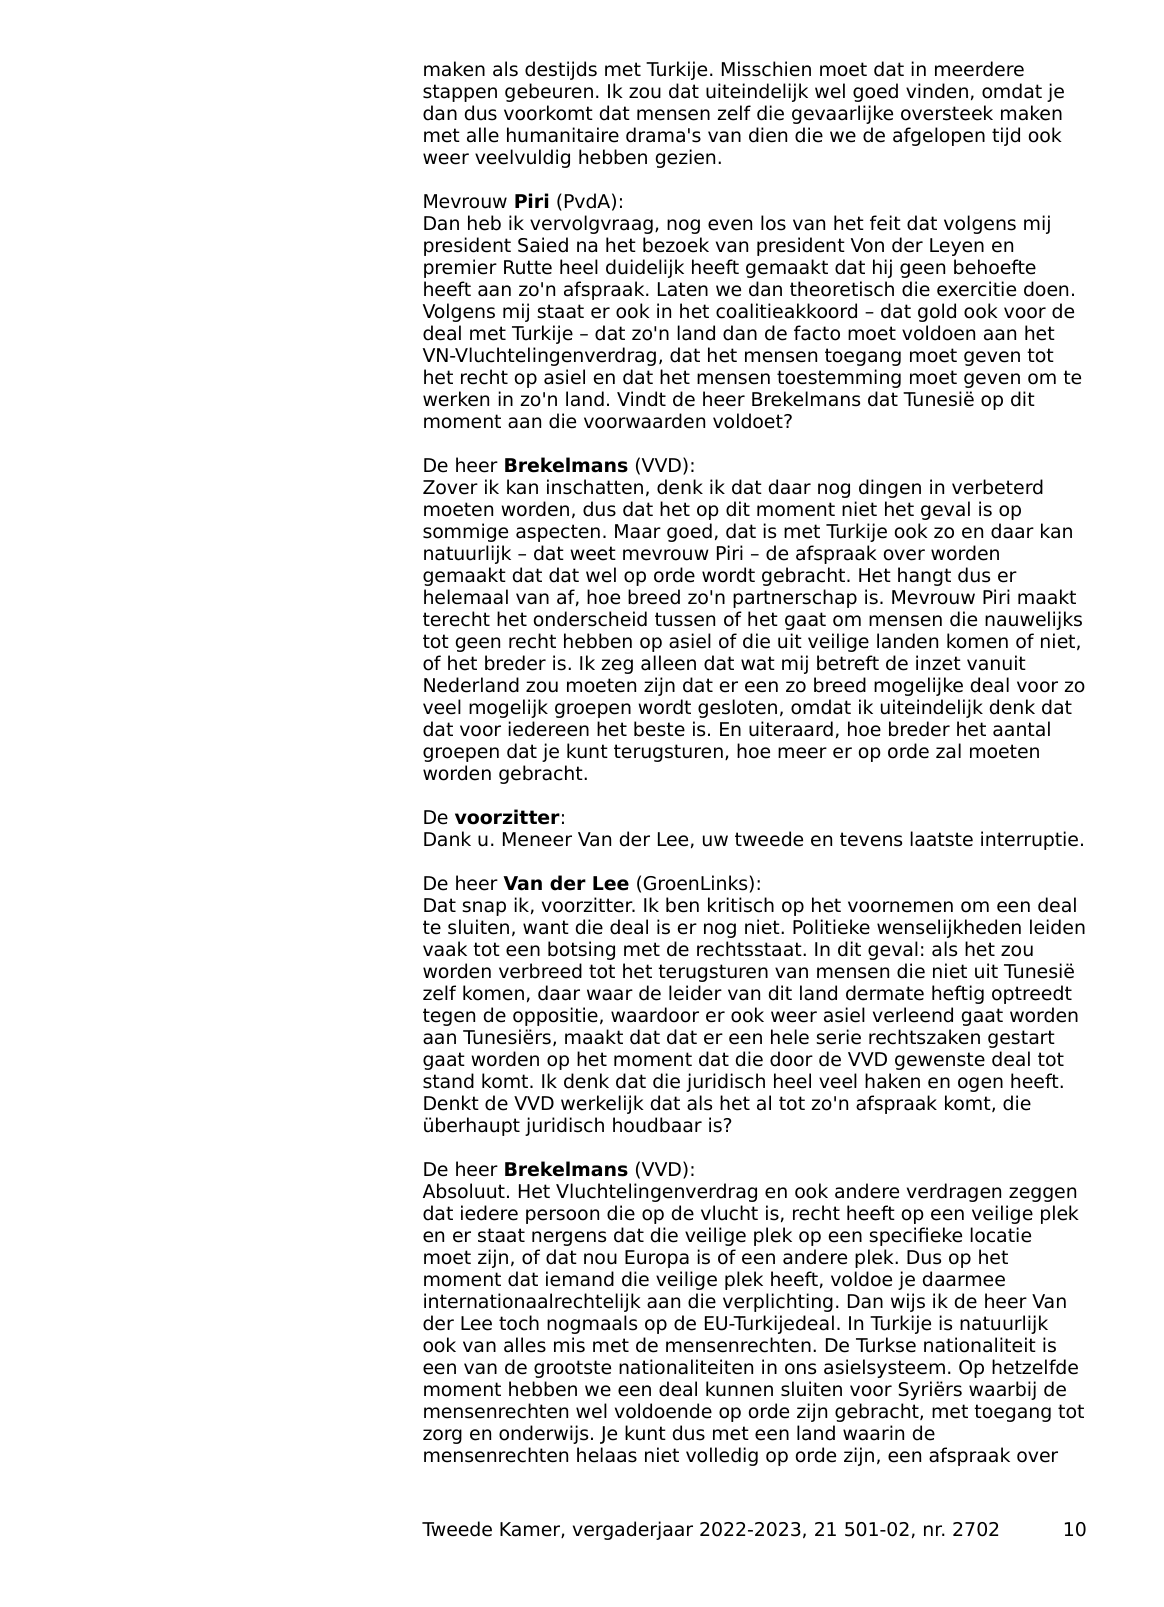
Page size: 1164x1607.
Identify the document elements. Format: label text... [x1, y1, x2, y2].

text De heer Brekelmans (VVD): [422, 455, 1087, 477]
text De heer Brekelmans (VVD): [422, 1159, 1087, 1181]
text De voorzitter: [422, 807, 1087, 829]
text Dan heb ik vervolgvraag, nog even los van het feit dat volgens mij president Saied na het bezoek van president Von der Leyen en premier Rutte heel duidelijk heeft gemaakt dat hij geen behoefte heeft aan zo'n afspraak. Laten we dan theoretisch die exercitie doen. Volgens mij staat er ook in het coalitieakkoord – dat gold ook voor de deal met Turkije – dat zo'n land dan de facto moet voldoen aan het VN-Vluchtelingenverdrag, dat het mensen toegang moet geven tot het recht op asiel en dat het mensen toestemming moet geven om te werken in zo'n land. Vindt de heer Brekelmans dat Tunesië op dit moment aan die voorwaarden voldoet? [422, 213, 1087, 433]
text Absoluut. Het Vluchtelingenverdrag en ook andere verdragen zeggen dat iedere persoon die op de vlucht is, recht heeft op een veilige plek en er staat nergens dat die veilige plek op een specifieke locatie moet zijn, of dat nou Europa is of een andere plek. Dus op het moment dat iemand die veilige plek heeft, voldoe je daarmee internationaalrechtelijk aan die verplichting. Dan wijs ik de heer Van der Lee toch nogmaals op de EU-Turkijedeal. In Turkije is natuurlijk ook van alles mis met de mensenrechten. De Turkse nationaliteit is een van de grootste nationaliteiten in ons asielsysteem. Op hetzelfde moment hebben we een deal kunnen sluiten voor Syriërs waarbij de mensenrechten wel voldoende op orde zijn gebracht, met toegang tot zorg en onderwijs. Je kunt dus met een land waarin de mensenrechten helaas niet volledig op orde zijn, een afspraak over [422, 1181, 1087, 1467]
text maken als destijds met Turkije. Misschien moet dat in meerdere stappen gebeuren. Ik zou dat uiteindelijk wel goed vinden, omdat je dan dus voorkomt dat mensen zelf die gevaarlijke oversteek maken met alle humanitaire drama's van dien die we de afgelopen tijd ook weer veelvuldig hebben gezien. [422, 59, 1087, 169]
text De heer Van der Lee (GroenLinks): [422, 873, 1087, 895]
text Zover ik kan inschatten, denk ik dat daar nog dingen in verbeterd moeten worden, dus dat het op dit moment niet het geval is op sommige aspecten. Maar goed, dat is met Turkije ook zo en daar kan natuurlijk – dat weet mevrouw Piri – de afspraak over worden gemaakt dat dat wel op orde wordt gebracht. Het hangt dus er helemaal van af, hoe breed zo'n partnerschap is. Mevrouw Piri maakt terecht het onderscheid tussen of het gaat om mensen die nauwelijks tot geen recht hebben op asiel of die uit veilige landen komen of niet, of het breder is. Ik zeg alleen dat wat mij betreft de inzet vanuit Nederland zou moeten zijn dat er een zo breed mogelijke deal voor zo veel mogelijk groepen wordt gesloten, omdat ik uiteindelijk denk dat dat voor iedereen het beste is. En uiteraard, hoe breder het aantal groepen dat je kunt terugsturen, hoe meer er op orde zal moeten worden gebracht. [422, 477, 1087, 785]
text Dat snap ik, voorzitter. Ik ben kritisch op het voornemen om een deal te sluiten, want die deal is er nog niet. Politieke wenselijkheden leiden vaak tot een botsing met de rechtsstaat. In dit geval: als het zou worden verbreed tot het terugsturen van mensen die niet uit Tunesië zelf komen, daar waar de leider van dit land dermate heftig optreedt tegen de oppositie, waardoor er ook weer asiel verleend gaat worden aan Tunesiërs, maakt dat dat er een hele serie rechtszaken gestart gaat worden op het moment dat die door de VVD gewenste deal tot stand komt. Ik denk dat die juridisch heel veel haken en ogen heeft. Denkt de VVD werkelijk dat als het al tot zo'n afspraak komt, die überhaupt juridisch houdbaar is? [422, 895, 1087, 1137]
text Mevrouw Piri (PvdA): [422, 191, 1087, 213]
text Dank u. Meneer Van der Lee, uw tweede en tevens laatste interruptie. [422, 829, 1087, 851]
